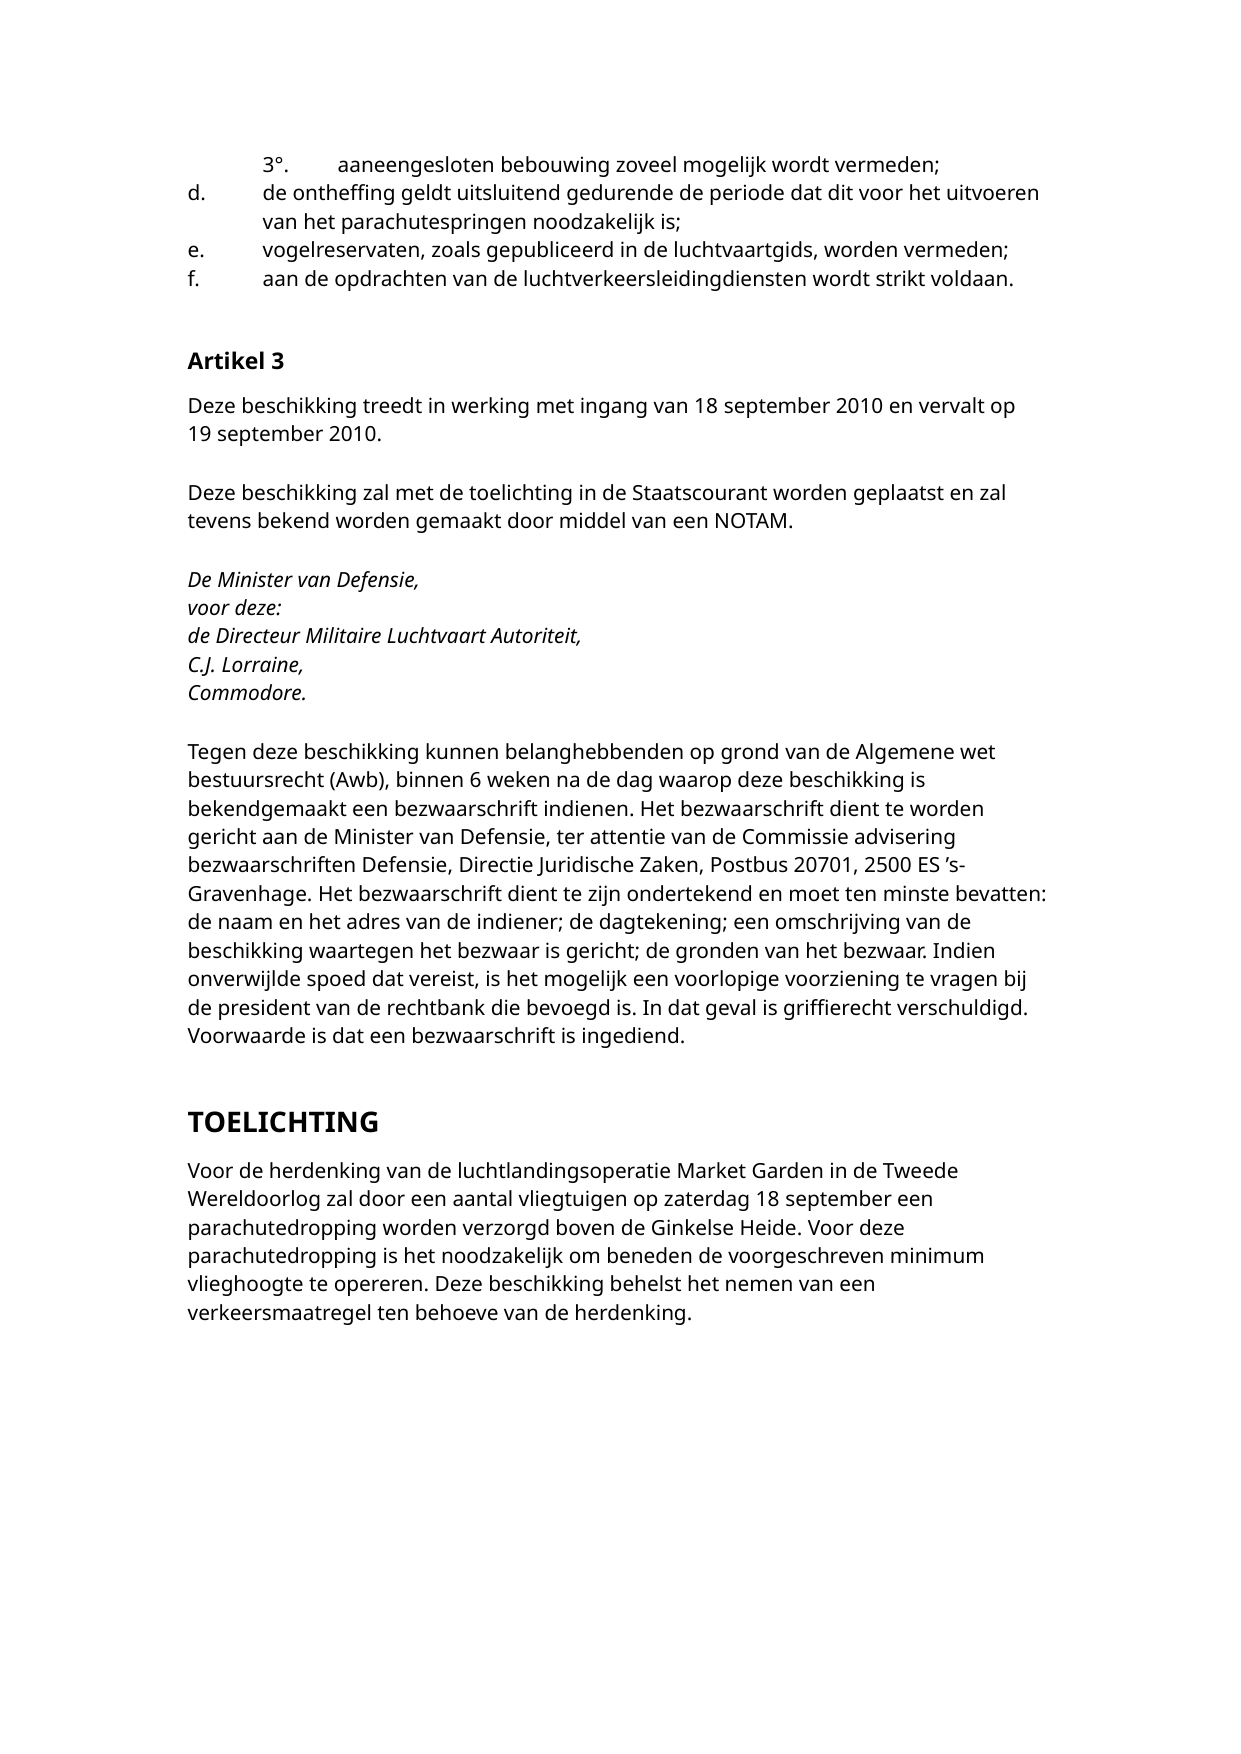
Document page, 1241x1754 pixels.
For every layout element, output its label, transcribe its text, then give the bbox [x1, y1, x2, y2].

text Tegen deze beschikking kunnen belanghebbenden op grond van de Algemene wet bestuursrecht (Awb), binnen 6 weken na de dag waarop deze beschikking is bekendgemaakt een bezwaarschrift indienen. Het bezwaarschrift dient te worden gericht aan de Minister van Defensie, ter attentie van de Commissie advisering bezwaarschriften Defensie, Directie Juridische Zaken, Postbus 20701, 2500 ES ’s-Gravenhage. Het bezwaarschrift dient te zijn ondertekend en moet ten minste bevatten: de naam en het adres van de indiener; de dagtekening; een omschrijving van de beschikking waartegen het bezwaar is gericht; de gronden van het bezwaar. Indien onverwijlde spoed dat vereist, is het mogelijk een voorlopige voorziening te vragen bij de president van de rechtbank die bevoegd is. In dat geval is griffierecht verschuldigd. Voorwaarde is dat een bezwaarschrift is ingediend. [187, 737, 1053, 1050]
text voor deze: [187, 593, 1053, 622]
list aaneengesloten bebouwing zoveel mogelijk wordt vermeden; [262, 150, 1053, 178]
text Deze beschikking treedt in werking met ingang van 18 september 2010 en vervalt op 19 september 2010. [187, 391, 1053, 448]
text de Directeur Militaire Luchtvaart Autoriteit, [187, 622, 1053, 650]
text Voor de herdenking van de luchtlandingsoperatie Market Garden in de Tweede Wereldoorlog zal door een aantal vliegtuigen op zaterdag 18 september een parachutedropping worden verzorgd boven de Ginkelse Heide. Voor deze parachutedropping is het noodzakelijk om beneden de voorgeschreven minimum vlieghoogte te opereren. Deze beschikking behelst het nemen van een verkeersmaatregel ten behoeve van de herdenking. [187, 1156, 1053, 1326]
text Commodore. [187, 678, 1053, 707]
text De Minister van Defensie, [187, 565, 1053, 593]
list aan de opdrachten van de luchtverkeersleidingdiensten wordt strikt voldaan. [187, 264, 1053, 292]
subtitle TOELICHTING [187, 1102, 1053, 1141]
text C.J. Lorraine, [187, 650, 1053, 678]
list vogelreservaten, zoals gepubliceerd in de luchtvaartgids, worden vermeden; [187, 235, 1053, 264]
subtitle Artikel 3 [187, 345, 1053, 376]
list de ontheffing geldt uitsluitend gedurende de periode dat dit voor het uitvoeren van het parachutespringen noodzakelijk is; [187, 178, 1053, 235]
text Deze beschikking zal met de toelichting in de Staatscourant worden geplaatst en zal tevens bekend worden gemaakt door middel van een NOTAM. [187, 478, 1053, 535]
